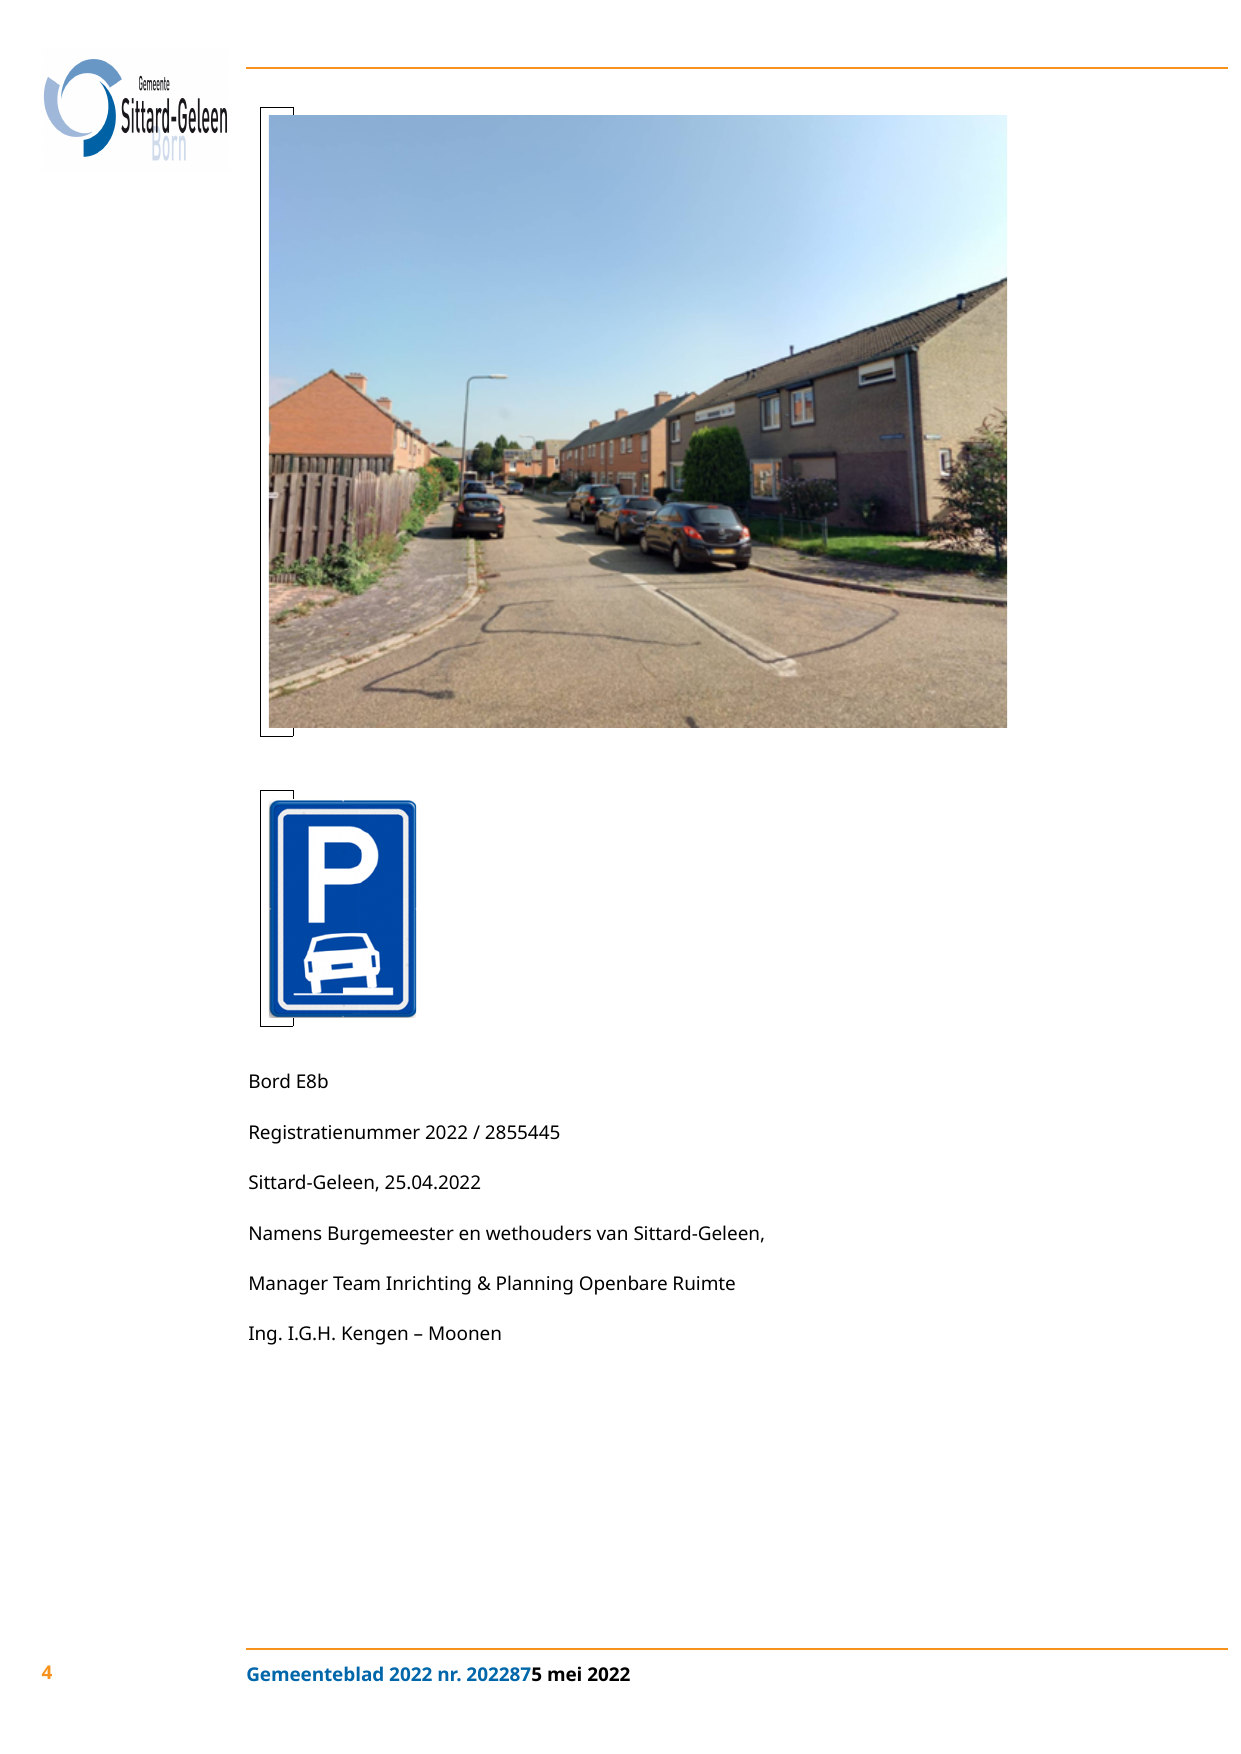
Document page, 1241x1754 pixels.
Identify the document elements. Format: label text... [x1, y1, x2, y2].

text Sittard-Geleen, 25.04.2022 [248, 1169, 1152, 1195]
picture [41, 47, 231, 172]
text Namens Burgemeester en wethouders van Sittard-Geleen, [248, 1220, 1152, 1245]
text Ing. I.G.H. Kengen – Moonen [248, 1321, 1152, 1346]
text Manager Team Inrichting & Planning Openbare Ruimte [248, 1270, 1152, 1296]
text Registratienummer 2022 / 2855445 [248, 1119, 1152, 1144]
picture [268, 799, 417, 1018]
text Bord E8b [248, 1068, 1152, 1094]
picture [268, 115, 1008, 728]
